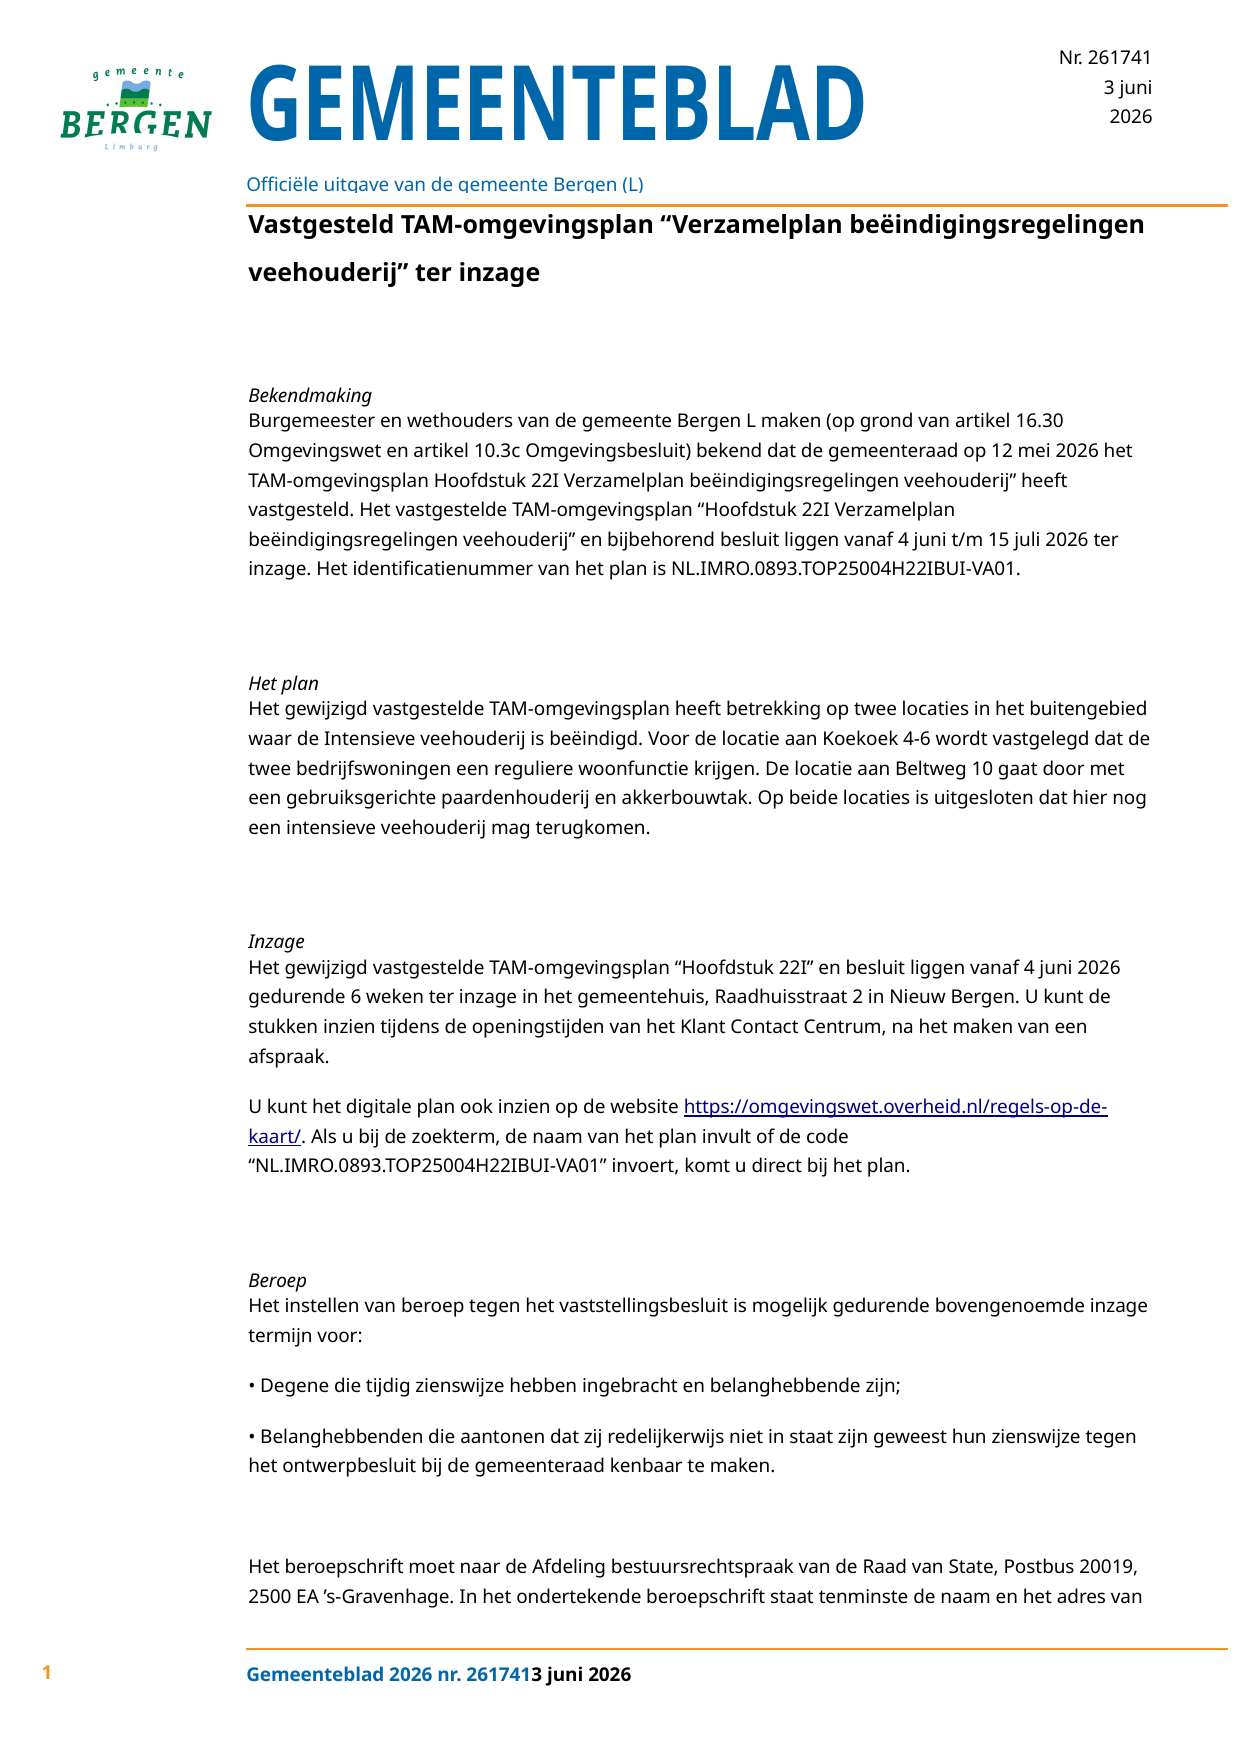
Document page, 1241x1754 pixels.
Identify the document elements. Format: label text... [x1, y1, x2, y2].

text Het instellen van beroep tegen het vaststellingsbesluit is mogelijk gedurende bovengenoemde inzage termijn voor: [248, 1292, 1152, 1348]
text Het beroepschrift moet naar de Afdeling bestuursrechtspraak van de Raad van State, Postbus 20019, 2500 EA ’s-Gravenhage. In het ondertekende beroepschrift staat tenminste de naam en het adres van [248, 1553, 1152, 1609]
text Beroep [248, 1267, 1152, 1292]
text Bekendmaking [248, 382, 1152, 408]
picture [41, 47, 231, 172]
text Inzage [248, 928, 1152, 954]
text Het gewijzigd vastgestelde TAM-omgevingsplan “Hoofdstuk 22I” en besluit liggen vanaf 4 juni 2026 gedurende 6 weken ter inzage in het gemeentehuis, Raadhuisstraat 2 in Nieuw Bergen. U kunt de stukken inzien tijdens de openingstijden van het Klant Contact Centrum, na het maken van een afspraak. [248, 954, 1152, 1068]
text U kunt het digitale plan ook inzien op de website https://omgevingswet.overheid.nl/regels-op-de-kaart/. Als u bij de zoekterm, de naam van het plan invult of de code “NL.IMRO.0893.TOP25004H22IBUI-VA01” invoert, komt u direct bij het plan. [248, 1093, 1152, 1178]
text • Degene die tijdig zienswijze hebben ingebracht en belanghebbende zijn; [248, 1372, 1152, 1398]
text Het gewijzigd vastgestelde TAM-omgevingsplan heeft betrekking op twee locaties in het buitengebied waar de Intensieve veehouderij is beëindigd. Voor de locatie aan Koekoek 4-6 wordt vastgelegd dat de twee bedrijfswoningen een reguliere woonfunctie krijgen. De locatie aan Beltweg 10 gaat door met een gebruiksgerichte paardenhouderij en akkerbouwtak. Op beide locaties is uitgesloten dat hier nog een intensieve veehouderij mag terugkomen. [248, 696, 1152, 840]
text Burgemeester en wethouders van de gemeente Bergen L maken (op grond van artikel 16.30 Omgevingswet en artikel 10.3c Omgevingsbesluit) bekend dat de gemeenteraad op 12 mei 2026 het TAM-omgevingsplan Hoofdstuk 22I Verzamelplan beëindigingsregelingen veehouderij” heeft vastgesteld. Het vastgestelde TAM-omgevingsplan “Hoofdstuk 22I Verzamelplan beëindigingsregelingen veehouderij” en bijbehorend besluit liggen vanaf 4 juni t/m 15 juli 2026 ter inzage. Het identificatienummer van het plan is NL.IMRO.0893.TOP25004H22IBUI-VA01. [248, 408, 1152, 581]
text Vastgesteld TAM-omgevingsplan “Verzamelplan beëindigingsregelingen veehouderij” ter inzage [248, 207, 1152, 288]
text Het plan [248, 670, 1152, 696]
text • Belanghebbenden die aantonen dat zij redelijkerwijs niet in staat zijn geweest hun zienswijze tegen het ontwerpbesluit bij de gemeenteraad kenbaar te maken. [248, 1423, 1152, 1478]
